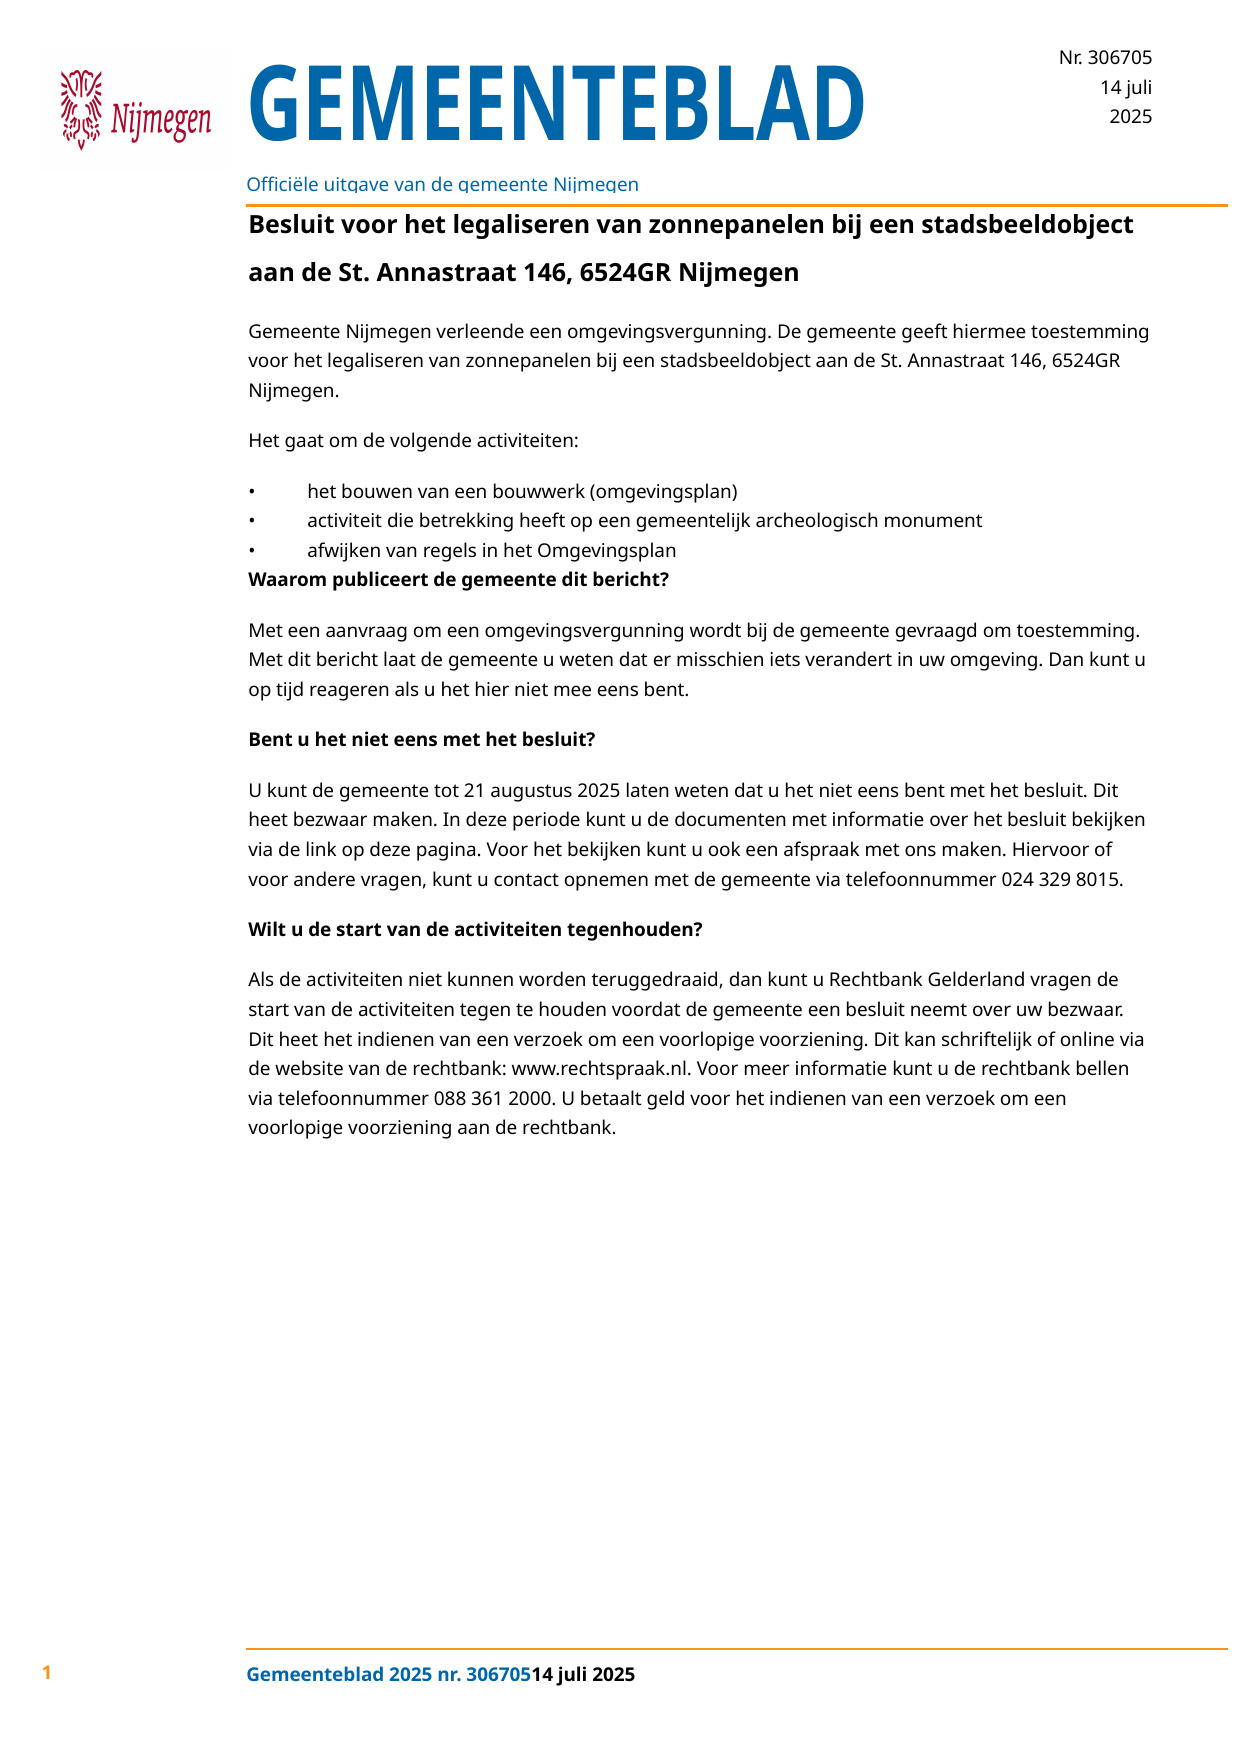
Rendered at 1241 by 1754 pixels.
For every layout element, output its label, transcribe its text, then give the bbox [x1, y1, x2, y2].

text Waarom publiceert de gemeente dit bericht? [248, 567, 1152, 592]
text Met een aanvraag om een omgevingsvergunning wordt bij de gemeente gevraagd om toestemming. Met dit bericht laat de gemeente u weten dat er misschien iets verandert in uw omgeving. Dan kunt u op tijd reageren als u het hier niet mee eens bent. [248, 617, 1152, 702]
list afwijken van regels in het Omgevingsplan [248, 537, 1152, 563]
text Gemeente Nijmegen verleende een omgevingsvergunning. De gemeente geeft hiermee toestemming voor het legaliseren van zonnepanelen bij een stadsbeeldobject aan de St. Annastraat 146, 6524GR Nijmegen. [248, 318, 1152, 403]
text Als de activiteiten niet kunnen worden teruggedraaid, dan kunt u Rechtbank Gelderland vragen de start van de activiteiten tegen te houden voordat de gemeente een besluit neemt over uw bezwaar. Dit heet het indienen van een verzoek om een voorlopige voorziening. Dit kan schriftelijk of online via de website van de rechtbank: www.rechtspraak.nl. Voor meer informatie kunt u de rechtbank bellen via telefoonnummer 088 361 2000. U betaalt geld voor het indienen van een verzoek om een voorlopige voorziening aan de rechtbank. [248, 967, 1152, 1140]
picture [41, 47, 231, 172]
text U kunt de gemeente tot 21 augustus 2025 laten weten dat u het niet eens bent met het besluit. Dit heet bezwaar maken. In deze periode kunt u de documenten met informatie over het besluit bekijken via de link op deze pagina. Voor het bekijken kunt u ook een afspraak met ons maken. Hiervoor of voor andere vragen, kunt u contact opnemen met de gemeente via telefoonnummer 024 329 8015. [248, 777, 1152, 892]
list het bouwen van een bouwwerk (omgevingsplan) [248, 478, 1152, 504]
text Bent u het niet eens met het besluit? [248, 727, 1152, 752]
list activiteit die betrekking heeft op een gemeentelijk archeologisch monument [248, 507, 1152, 533]
text Besluit voor het legaliseren van zonnepanelen bij een stadsbeeldobject aan de St. Annastraat 146, 6524GR Nijmegen [248, 207, 1152, 288]
text Wilt u de start van de activiteiten tegenhouden? [248, 916, 1152, 942]
text Het gaat om de volgende activiteiten: [248, 427, 1152, 453]
